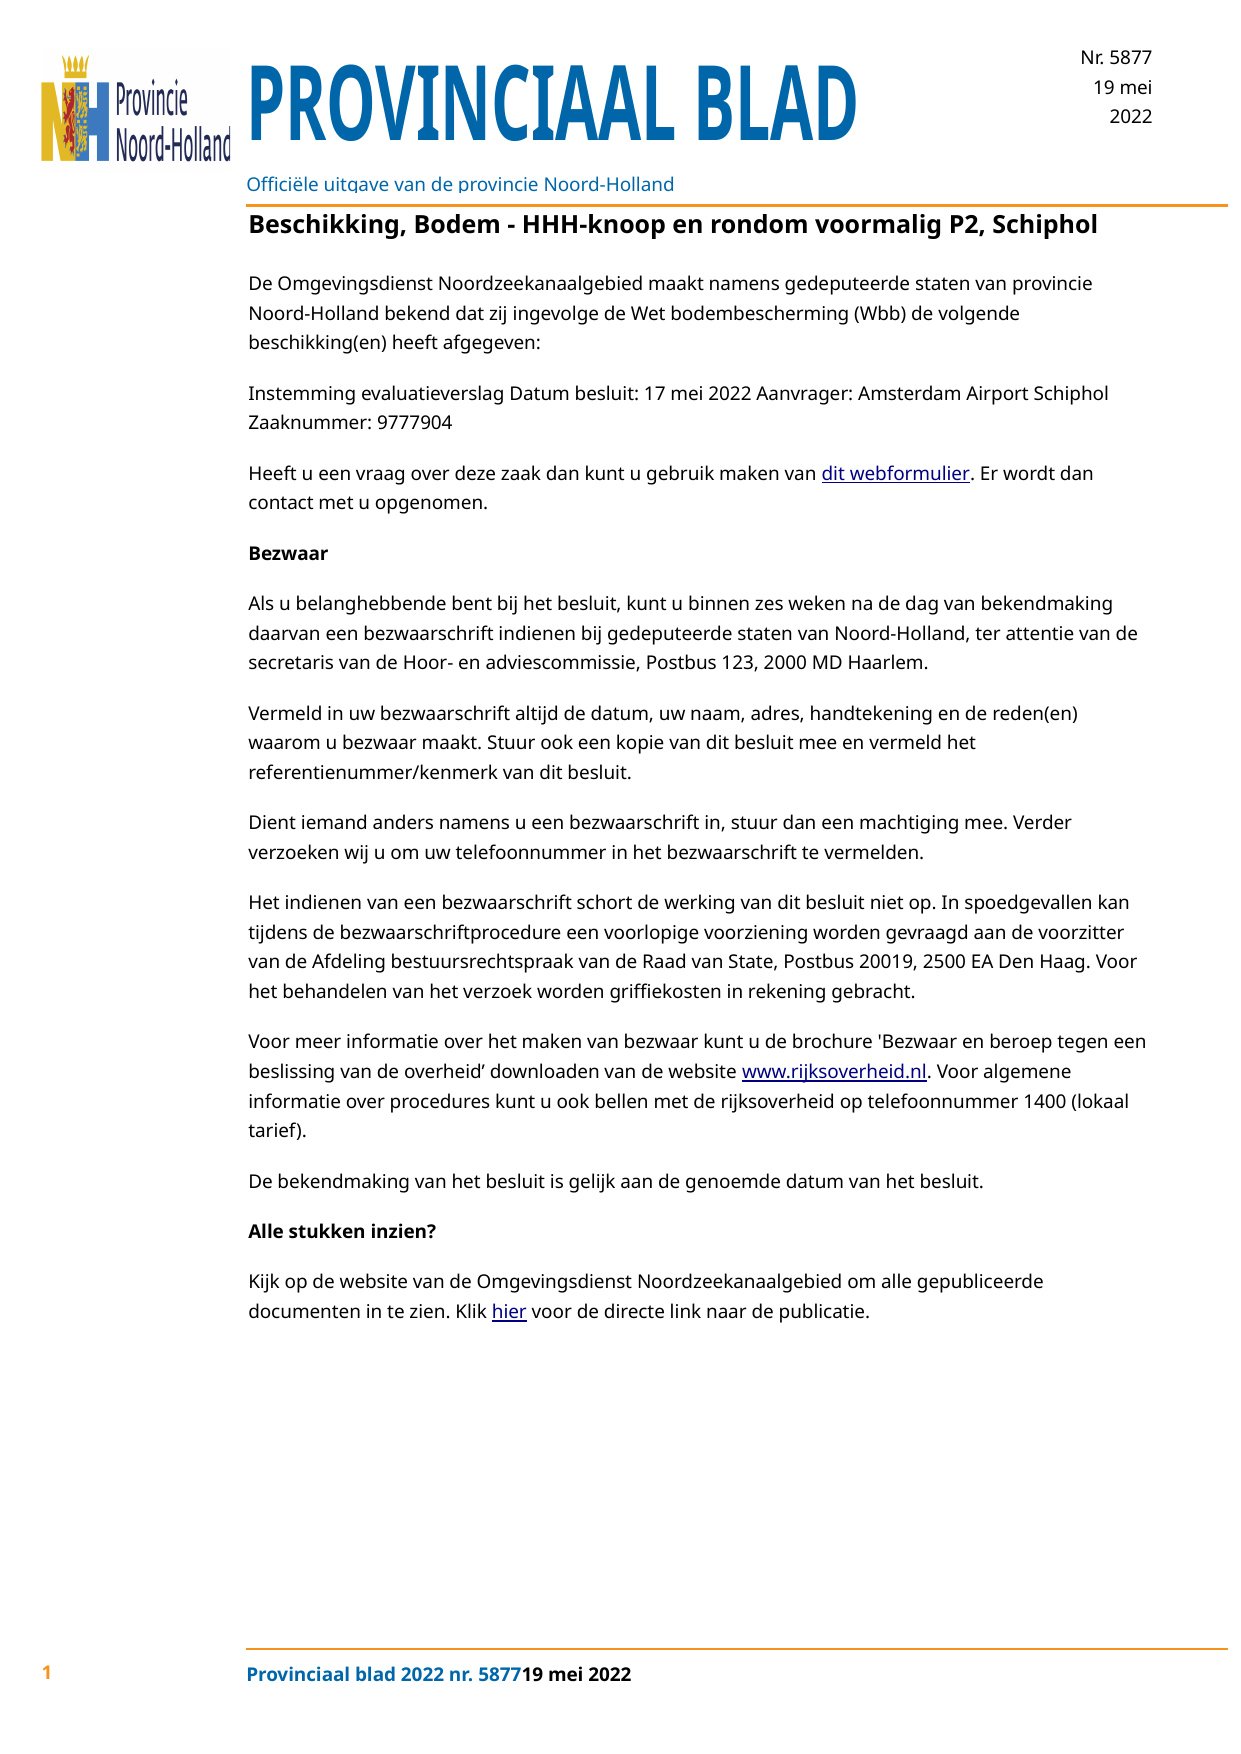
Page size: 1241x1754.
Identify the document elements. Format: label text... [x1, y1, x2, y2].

text Als u belanghebbende bent bij het besluit, kunt u binnen zes weken na de dag van bekendmaking daarvan een bezwaarschrift indienen bij gedeputeerde staten van Noord-Holland, ter attentie van de secretaris van de Hoor- en adviescommissie, Postbus 123, 2000 MD Haarlem. [248, 590, 1152, 675]
text Dient iemand anders namens u een bezwaarschrift in, stuur dan een machtiging mee. Verder verzoeken wij u om uw telefoonnummer in het bezwaarschrift te vermelden. [248, 809, 1152, 865]
text Het indienen van een bezwaarschrift schort de werking van dit besluit niet op. In spoedgevallen kan tijdens de bezwaarschriftprocedure een voorlopige voorziening worden gevraagd aan de voorzitter van de Afdeling bestuursrechtspraak van de Raad van State, Postbus 20019, 2500 EA Den Haag. Voor het behandelen van het verzoek worden griffiekosten in rekening gebracht. [248, 889, 1152, 1004]
text De bekendmaking van het besluit is gelijk aan de genoemde datum van het besluit. [248, 1168, 1152, 1193]
text Kijk op de website van de Omgevingsdienst Noordzeekanaalgebied om alle gepubliceerde documenten in te zien. Klik hier voor de directe link naar de publicatie. [248, 1269, 1152, 1324]
picture [41, 47, 231, 172]
text Bezwaar [248, 540, 1152, 566]
text Voor meer informatie over het maken van bezwaar kunt u de brochure 'Bezwaar en beroep tegen een beslissing van de overheid’ downloaden van de website www.rijksoverheid.nl. Voor algemene informatie over procedures kunt u ook bellen met de rijksoverheid op telefoonnummer 1400 (lokaal tarief). [248, 1029, 1152, 1143]
text Beschikking, Bodem - HHH-knoop en rondom voormalig P2, Schiphol [248, 207, 1152, 241]
text De Omgevingsdienst Noordzeekanaalgebied maakt namens gedeputeerde staten van provincie Noord-Holland bekend dat zij ingevolge de Wet bodembescherming (Wbb) de volgende beschikking(en) heeft afgegeven: [248, 270, 1152, 355]
text Heeft u een vraag over deze zaak dan kunt u gebruik maken van dit webformulier. Er wordt dan contact met u opgenomen. [248, 460, 1152, 515]
text Alle stukken inzien? [248, 1218, 1152, 1244]
text Instemming evaluatieverslag Datum besluit: 17 mei 2022 Aanvrager: Amsterdam Airport Schiphol Zaaknummer: 9777904 [248, 380, 1152, 435]
text Vermeld in uw bezwaarschrift altijd de datum, uw naam, adres, handtekening en de reden(en) waarom u bezwaar maakt. Stuur ook een kopie van dit besluit mee en vermeld het referentienummer/kenmerk van dit besluit. [248, 700, 1152, 785]
